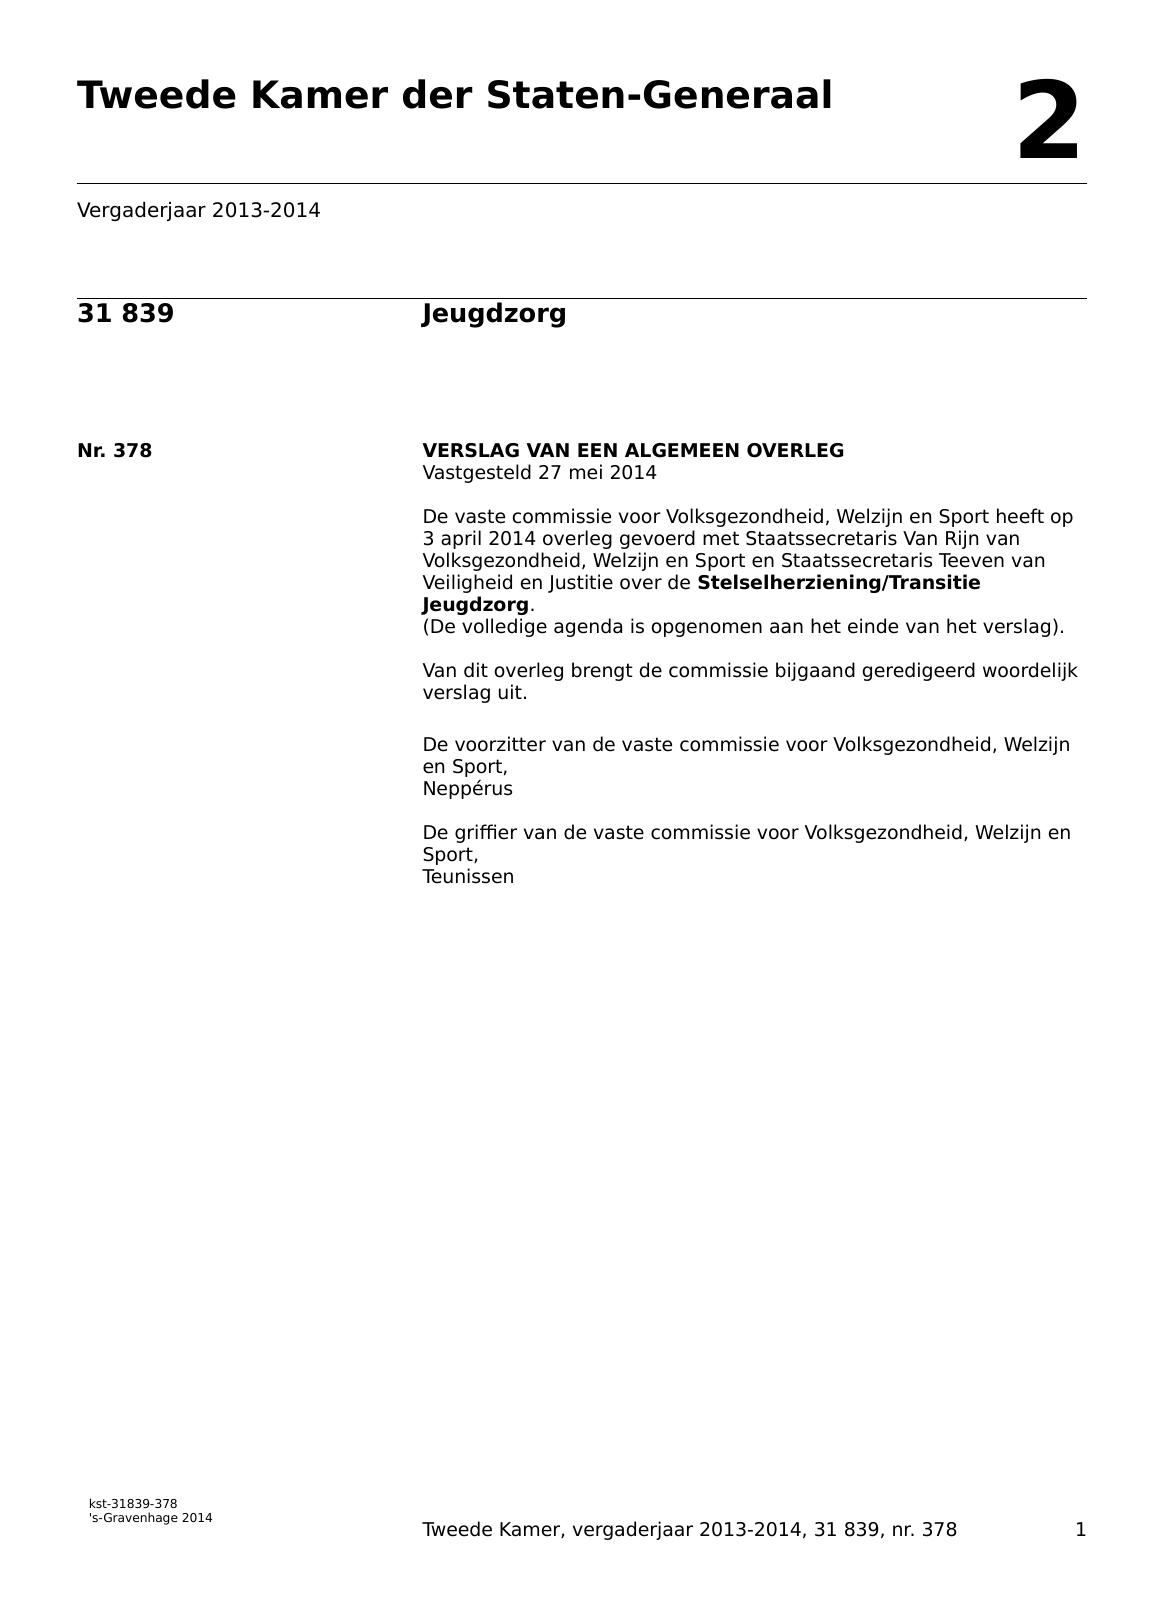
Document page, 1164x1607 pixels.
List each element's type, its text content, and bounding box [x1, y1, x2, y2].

table_header Tweede Kamer der Staten-Generaal [77, 59, 886, 183]
text De vaste commissie voor Volksgezondheid, Welzijn en Sport heeft op 3 april 2014 overleg gevoerd met Staatssecretaris Van Rijn van Volksgezondheid, Welzijn en Sport en Staatssecretaris Teeven van Veiligheid en Justitie over de Stelselherziening/Transitie Jeugdzorg. [422, 506, 1087, 616]
text De voorzitter van de vaste commissie voor Volksgezondheid, Welzijn en Sport, Neppérus [422, 734, 1087, 800]
text Van dit overleg brengt de commissie bijgaand geredigeerd woordelijk verslag uit. [422, 660, 1087, 704]
subtitle Nr. 378 VERSLAG VAN EEN ALGEMEEN OVERLEG [77, 440, 1087, 462]
table_header 2 [886, 59, 1087, 183]
text kst-31839-378 [88, 1497, 323, 1511]
table_cell Vergaderjaar 2013-2014 [77, 184, 1087, 298]
text 's-Gravenhage 2014 [88, 1511, 323, 1525]
subtitle 31 839 Jeugdzorg [77, 299, 1087, 329]
text (De volledige agenda is opgenomen aan het einde van het verslag). [422, 616, 1087, 638]
text De griffier van de vaste commissie voor Volksgezondheid, Welzijn en Sport, Teunissen [422, 822, 1087, 888]
text Vastgesteld 27 mei 2014 [422, 462, 1087, 484]
